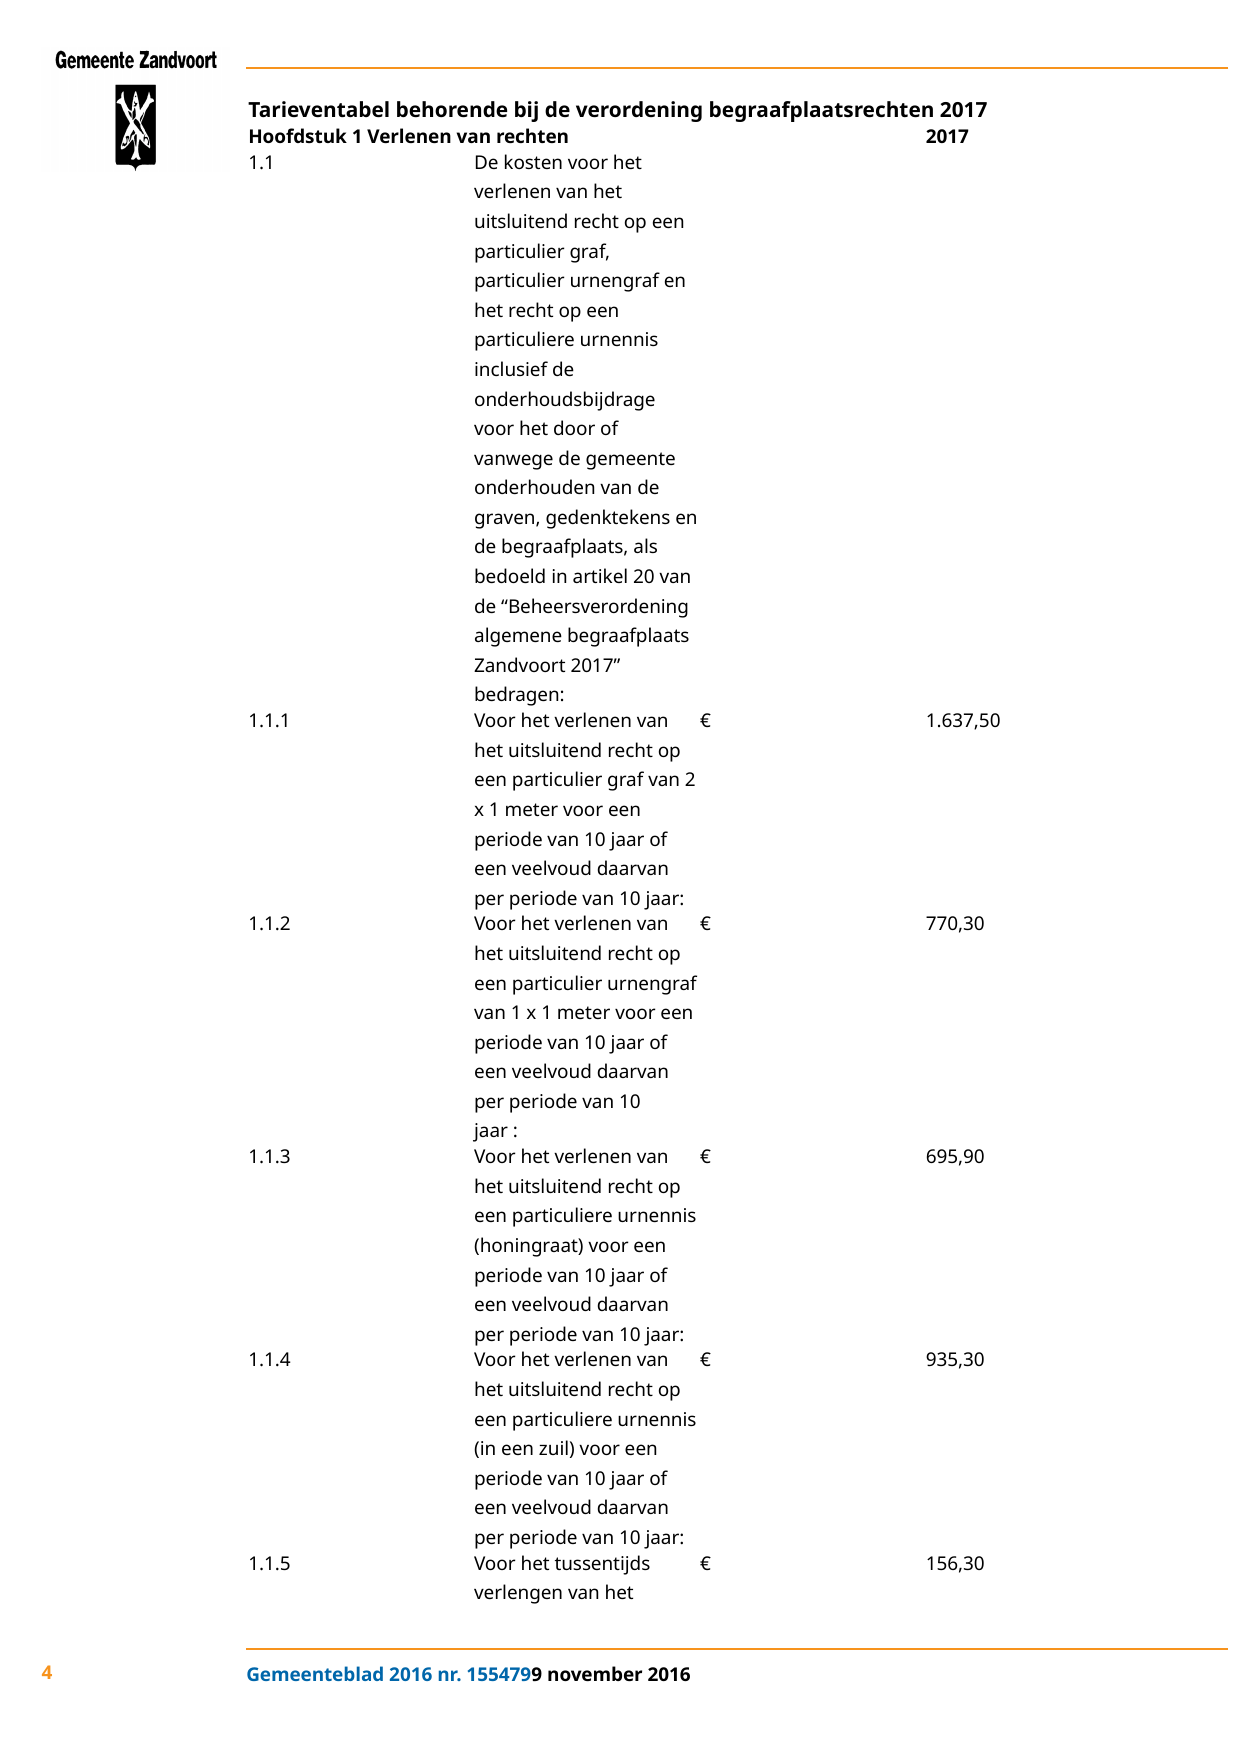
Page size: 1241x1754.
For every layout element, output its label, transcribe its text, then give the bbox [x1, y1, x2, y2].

table_cell 1.1.5 [248, 1550, 474, 1605]
table_cell [700, 149, 926, 707]
table_cell Voor het tussentijds verlengen van het [474, 1550, 700, 1605]
table_cell Voor het verlenen van het uitsluitend recht op een particuliere urnennis (honingraat) voor een periode van 10 jaar of een veelvoud daarvan per periode van 10 jaar: [474, 1144, 700, 1347]
table_cell € [700, 1144, 926, 1347]
table_cell € [700, 911, 926, 1143]
table_cell 1.1.3 [248, 1144, 474, 1347]
table_cell De kosten voor het verlenen van het uitsluitend recht op een particulier graf, particulier urnengraf en het recht op een particuliere urnennis inclusief de onderhoudsbijdrage voor het door of vanwege de gemeente onderhouden van de graven, gedenktekens en de begraafplaats, als bedoeld in artikel 20 van de “Beheersverordening algemene begraafplaats Zandvoort 2017” bedragen: [474, 149, 700, 707]
table_cell 770,30 [926, 911, 1152, 1143]
table_header [700, 124, 926, 149]
table_cell 1.1.1 [248, 708, 474, 911]
table_cell 1.1.2 [248, 911, 474, 1143]
table_cell € [700, 708, 926, 911]
table_cell 1.1 [248, 149, 474, 707]
picture [41, 47, 231, 172]
table_cell 1.1.4 [248, 1347, 474, 1550]
table_cell 935,30 [926, 1347, 1152, 1550]
text Tarieventabel behorende bij de verordening begraafplaatsrechten 2017 [248, 95, 1152, 123]
table_cell € [700, 1347, 926, 1550]
table_cell 695,90 [926, 1144, 1152, 1347]
table_cell 156,30 [926, 1550, 1152, 1605]
table_cell Voor het verlenen van het uitsluitend recht op een particuliere urnennis (in een zuil) voor een periode van 10 jaar of een veelvoud daarvan per periode van 10 jaar: [474, 1347, 700, 1550]
table_cell [926, 149, 1152, 707]
table_cell Voor het verlenen van het uitsluitend recht op een particulier urnengraf van 1 x 1 meter voor een periode van 10 jaar of een veelvoud daarvan per periode van 10 jaar : [474, 911, 700, 1143]
table_cell € [700, 1550, 926, 1605]
table_header 2017 [926, 124, 1152, 149]
table_cell Voor het verlenen van het uitsluitend recht op een particulier graf van 2 x 1 meter voor een periode van 10 jaar of een veelvoud daarvan per periode van 10 jaar: [474, 708, 700, 911]
table_header Hoofdstuk 1 Verlenen van rechten [248, 124, 700, 149]
table_cell 1.637,50 [926, 708, 1152, 911]
